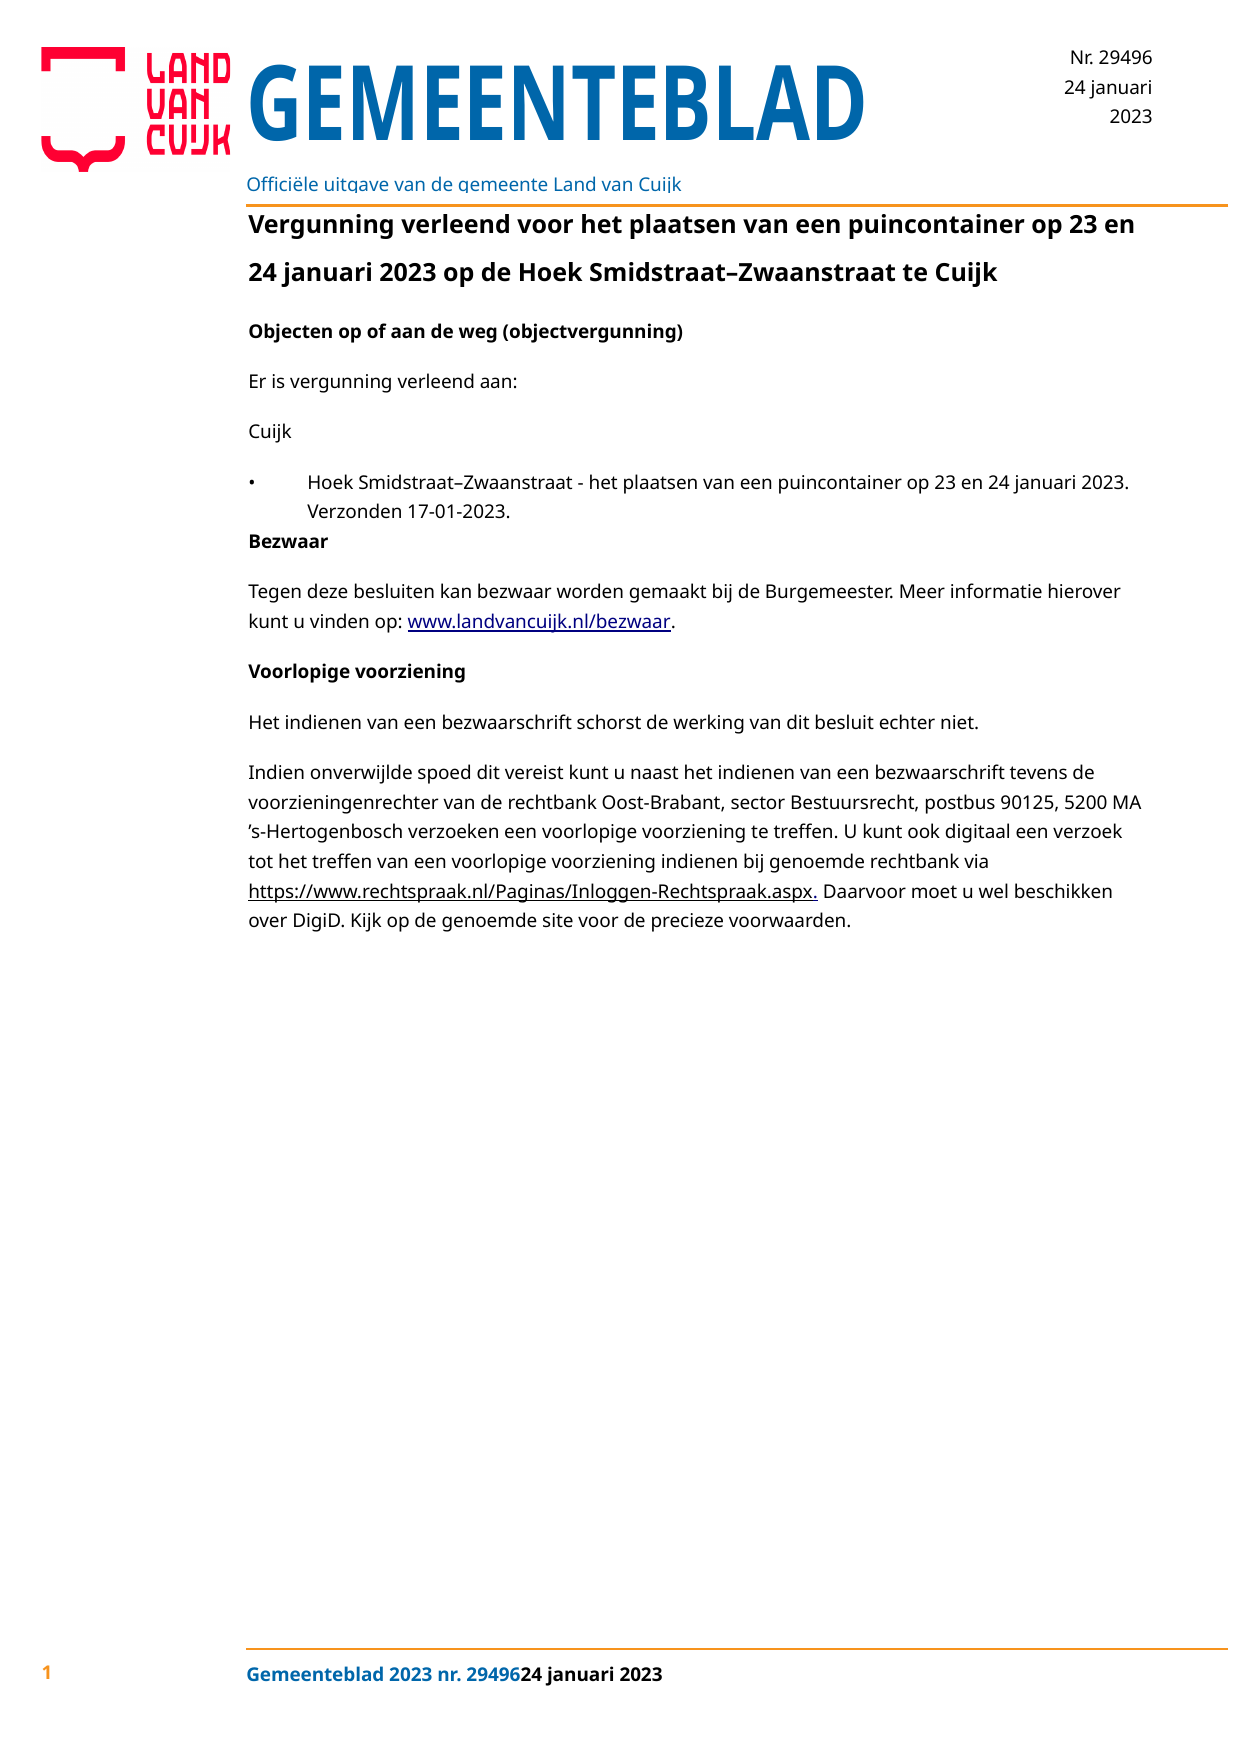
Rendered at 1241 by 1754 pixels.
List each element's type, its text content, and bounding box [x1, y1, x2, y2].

picture [41, 47, 231, 172]
text Cuijk [248, 419, 1152, 444]
text Tegen deze besluiten kan bezwaar worden gemaakt bij de Burgemeester. Meer informatie hierover kunt u vinden op: www.landvancuijk.nl/bezwaar. [248, 579, 1152, 634]
text Het indienen van een bezwaarschrift schorst de werking van dit besluit echter niet. [248, 709, 1152, 735]
list Hoek Smidstraat–Zwaanstraat - het plaatsen van een puincontainer op 23 en 24 januari 2023. Verzonden 17-01-2023. [248, 469, 1152, 524]
text Objecten op of aan de weg (objectvergunning) [248, 318, 1152, 344]
text Bezwaar [248, 528, 1152, 554]
text Vergunning verleend voor het plaatsen van een puincontainer op 23 en 24 januari 2023 op de Hoek Smidstraat–Zwaanstraat te Cuijk [248, 207, 1152, 288]
text Voorlopige voorziening [248, 659, 1152, 684]
text Er is vergunning verleend aan: [248, 368, 1152, 394]
text Indien onverwijlde spoed dit vereist kunt u naast het indienen van een bezwaarschrift tevens de voorzieningenrechter van de rechtbank Oost-Brabant, sector Bestuursrecht, postbus 90125, 5200 MA ’s-Hertogenbosch verzoeken een voorlopige voorziening te treffen. U kunt ook digitaal een verzoek tot het treffen van een voorlopige voorziening indienen bij genoemde rechtbank via https://www.rechtspraak.nl/Paginas/Inloggen-Rechtspraak.aspx. Daarvoor moet u wel beschikken over DigiD. Kijk op de genoemde site voor de precieze voorwaarden. [248, 759, 1152, 933]
